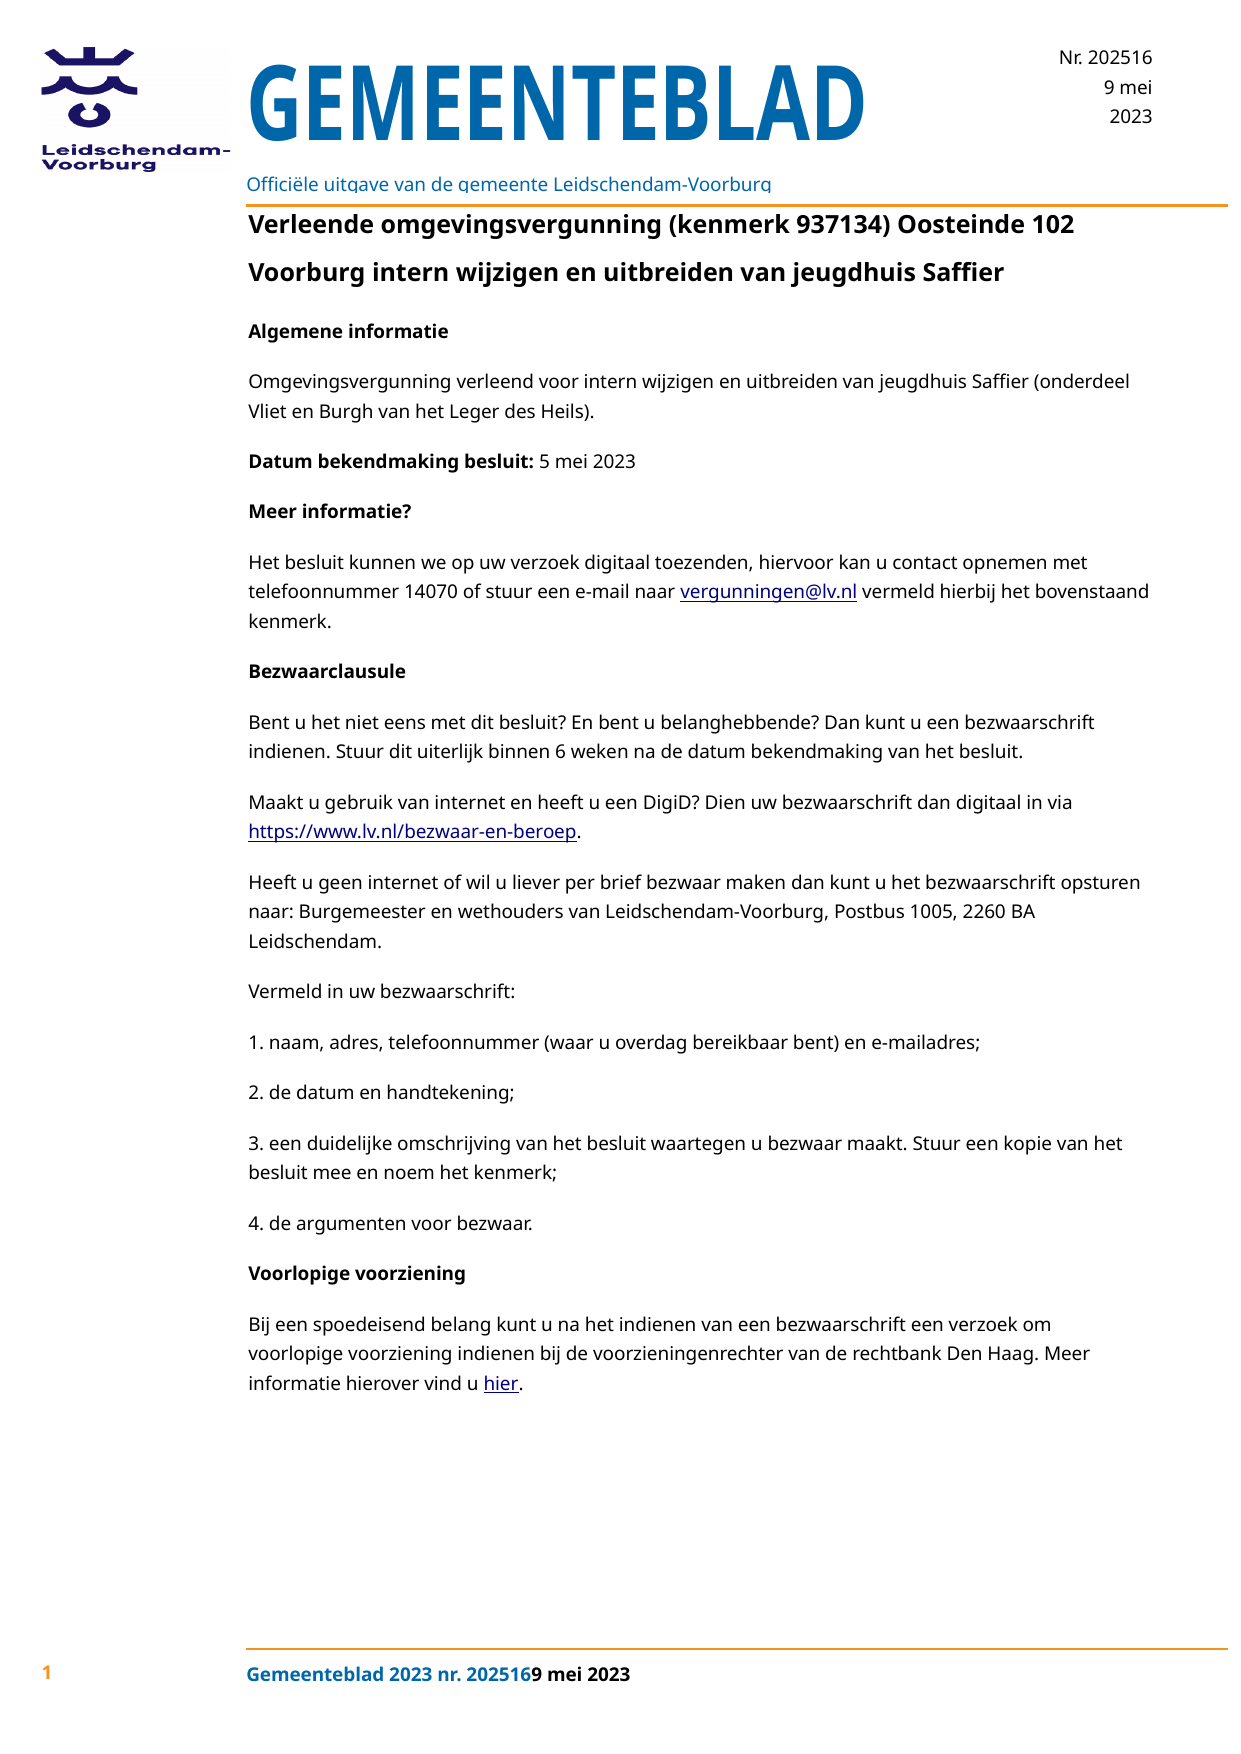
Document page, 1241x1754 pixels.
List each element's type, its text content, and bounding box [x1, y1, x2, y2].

text Bij een spoedeisend belang kunt u na het indienen van een bezwaarschrift een verzoek om voorlopige voorziening indienen bij de voorzieningenrechter van de rechtbank Den Haag. Meer informatie hierover vind u hier. [248, 1311, 1152, 1396]
text Voorlopige voorziening [248, 1260, 1152, 1286]
text 2. de datum en handtekening; [248, 1079, 1152, 1105]
text Omgevingsvergunning verleend voor intern wijzigen en uitbreiden van jeugdhuis Saffier (onderdeel Vliet en Burgh van het Leger des Heils). [248, 368, 1152, 424]
text Vermeld in uw bezwaarschrift: [248, 979, 1152, 1004]
text 1. naam, adres, telefoonnummer (waar u overdag bereikbaar bent) en e-mailadres; [248, 1029, 1152, 1055]
text Het besluit kunnen we op uw verzoek digitaal toezenden, hiervoor kan u contact opnemen met telefoonnummer 14070 of stuur een e-mail naar vergunningen@lv.nl vermeld hierbij het bovenstaand kenmerk. [248, 549, 1152, 634]
text Algemene informatie [248, 318, 1152, 344]
text Bezwaarclausule [248, 659, 1152, 684]
picture [41, 47, 231, 172]
text Datum bekendmaking besluit: 5 mei 2023 [248, 448, 1152, 474]
text 3. een duidelijke omschrijving van het besluit waartegen u bezwaar maakt. Stuur een kopie van het besluit mee en noem het kenmerk; [248, 1130, 1152, 1185]
text Maakt u gebruik van internet en heeft u een DigiD? Dien uw bezwaarschrift dan digitaal in via https://www.lv.nl/bezwaar-en-beroep. [248, 789, 1152, 844]
text Meer informatie? [248, 499, 1152, 524]
text Bent u het niet eens met dit besluit? En bent u belanghebbende? Dan kunt u een bezwaarschrift indienen. Stuur dit uiterlijk binnen 6 weken na de datum bekendmaking van het besluit. [248, 709, 1152, 764]
text Heeft u geen internet of wil u liever per brief bezwaar maken dan kunt u het bezwaarschrift opsturen naar: Burgemeester en wethouders van Leidschendam-Voorburg, Postbus 1005, 2260 BA Leidschendam. [248, 869, 1152, 954]
text Verleende omgevingsvergunning (kenmerk 937134) Oosteinde 102 Voorburg intern wijzigen en uitbreiden van jeugdhuis Saffier [248, 207, 1152, 288]
text 4. de argumenten voor bezwaar. [248, 1210, 1152, 1236]
